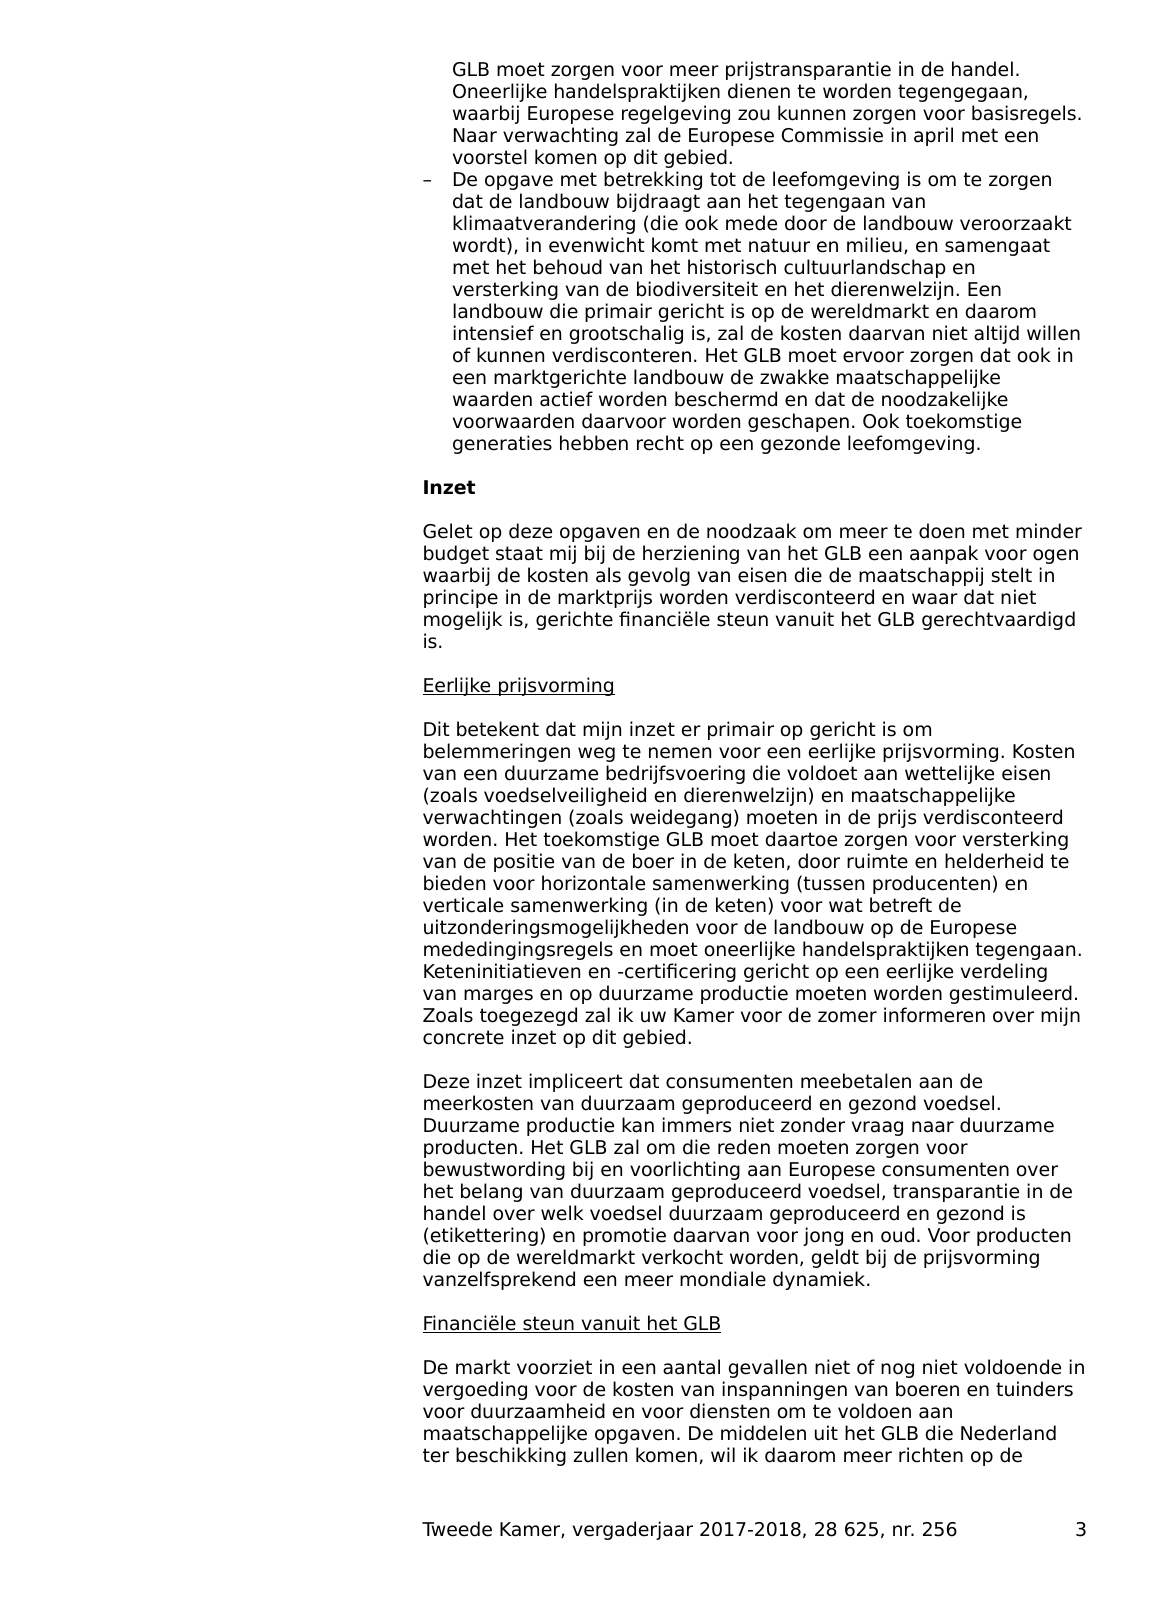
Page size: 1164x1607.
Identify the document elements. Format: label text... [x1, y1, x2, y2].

subtitle Eerlijke prijsvorming [422, 675, 1087, 697]
text GLB moet zorgen voor meer prijstransparantie in de handel. Oneerlijke handelspraktijken dienen te worden tegengegaan, waarbij Europese regelgeving zou kunnen zorgen voor basisregels. Naar verwachting zal de Europese Commissie in april met een voorstel komen op dit gebied. [422, 59, 1087, 169]
text De markt voorziet in een aantal gevallen niet of nog niet voldoende in vergoeding voor de kosten van inspanningen van boeren en tuinders voor duurzaamheid en voor diensten om te voldoen aan maatschappelijke opgaven. De middelen uit het GLB die Nederland ter beschikking zullen komen, wil ik daarom meer richten op de [422, 1357, 1087, 1467]
text Gelet op deze opgaven en de noodzaak om meer te doen met minder budget staat mij bij de herziening van het GLB een aanpak voor ogen waarbij de kosten als gevolg van eisen die de maatschappij stelt in principe in de marktprijs worden verdisconteerd en waar dat niet mogelijk is, gerichte financiële steun vanuit het GLB gerechtvaardigd is. [422, 521, 1087, 653]
text – De opgave met betrekking tot de leefomgeving is om te zorgen dat de landbouw bijdraagt aan het tegengaan van klimaatverandering (die ook mede door de landbouw veroorzaakt wordt), in evenwicht komt met natuur en milieu, en samengaat met het behoud van het historisch cultuurlandschap en versterking van de biodiversiteit en het dierenwelzijn. Een landbouw die primair gericht is op de wereldmarkt en daarom intensief en grootschalig is, zal de kosten daarvan niet altijd willen of kunnen verdisconteren. Het GLB moet ervoor zorgen dat ook in een marktgerichte landbouw de zwakke maatschappelijke waarden actief worden beschermd en dat de noodzakelijke voorwaarden daarvoor worden geschapen. Ook toekomstige generaties hebben recht op een gezonde leefomgeving. [422, 169, 1087, 455]
subtitle Financiële steun vanuit het GLB [422, 1313, 1087, 1335]
subtitle Inzet [422, 477, 1087, 499]
text Dit betekent dat mijn inzet er primair op gericht is om belemmeringen weg te nemen voor een eerlijke prijsvorming. Kosten van een duurzame bedrijfsvoering die voldoet aan wettelijke eisen (zoals voedselveiligheid en dierenwelzijn) en maatschappelijke verwachtingen (zoals weidegang) moeten in de prijs verdisconteerd worden. Het toekomstige GLB moet daartoe zorgen voor versterking van de positie van de boer in de keten, door ruimte en helderheid te bieden voor horizontale samenwerking (tussen producenten) en verticale samenwerking (in de keten) voor wat betreft de uitzonderingsmogelijkheden voor de landbouw op de Europese mededingingsregels en moet oneerlijke handelspraktijken tegengaan. Keteninitiatieven en -certificering gericht op een eerlijke verdeling van marges en op duurzame productie moeten worden gestimuleerd. Zoals toegezegd zal ik uw Kamer voor de zomer informeren over mijn concrete inzet op dit gebied. [422, 719, 1087, 1049]
text Deze inzet impliceert dat consumenten meebetalen aan de meerkosten van duurzaam geproduceerd en gezond voedsel. Duurzame productie kan immers niet zonder vraag naar duurzame producten. Het GLB zal om die reden moeten zorgen voor bewustwording bij en voorlichting aan Europese consumenten over het belang van duurzaam geproduceerd voedsel, transparantie in de handel over welk voedsel duurzaam geproduceerd en gezond is (etikettering) en promotie daarvan voor jong en oud. Voor producten die op de wereldmarkt verkocht worden, geldt bij de prijsvorming vanzelfsprekend een meer mondiale dynamiek. [422, 1071, 1087, 1291]
